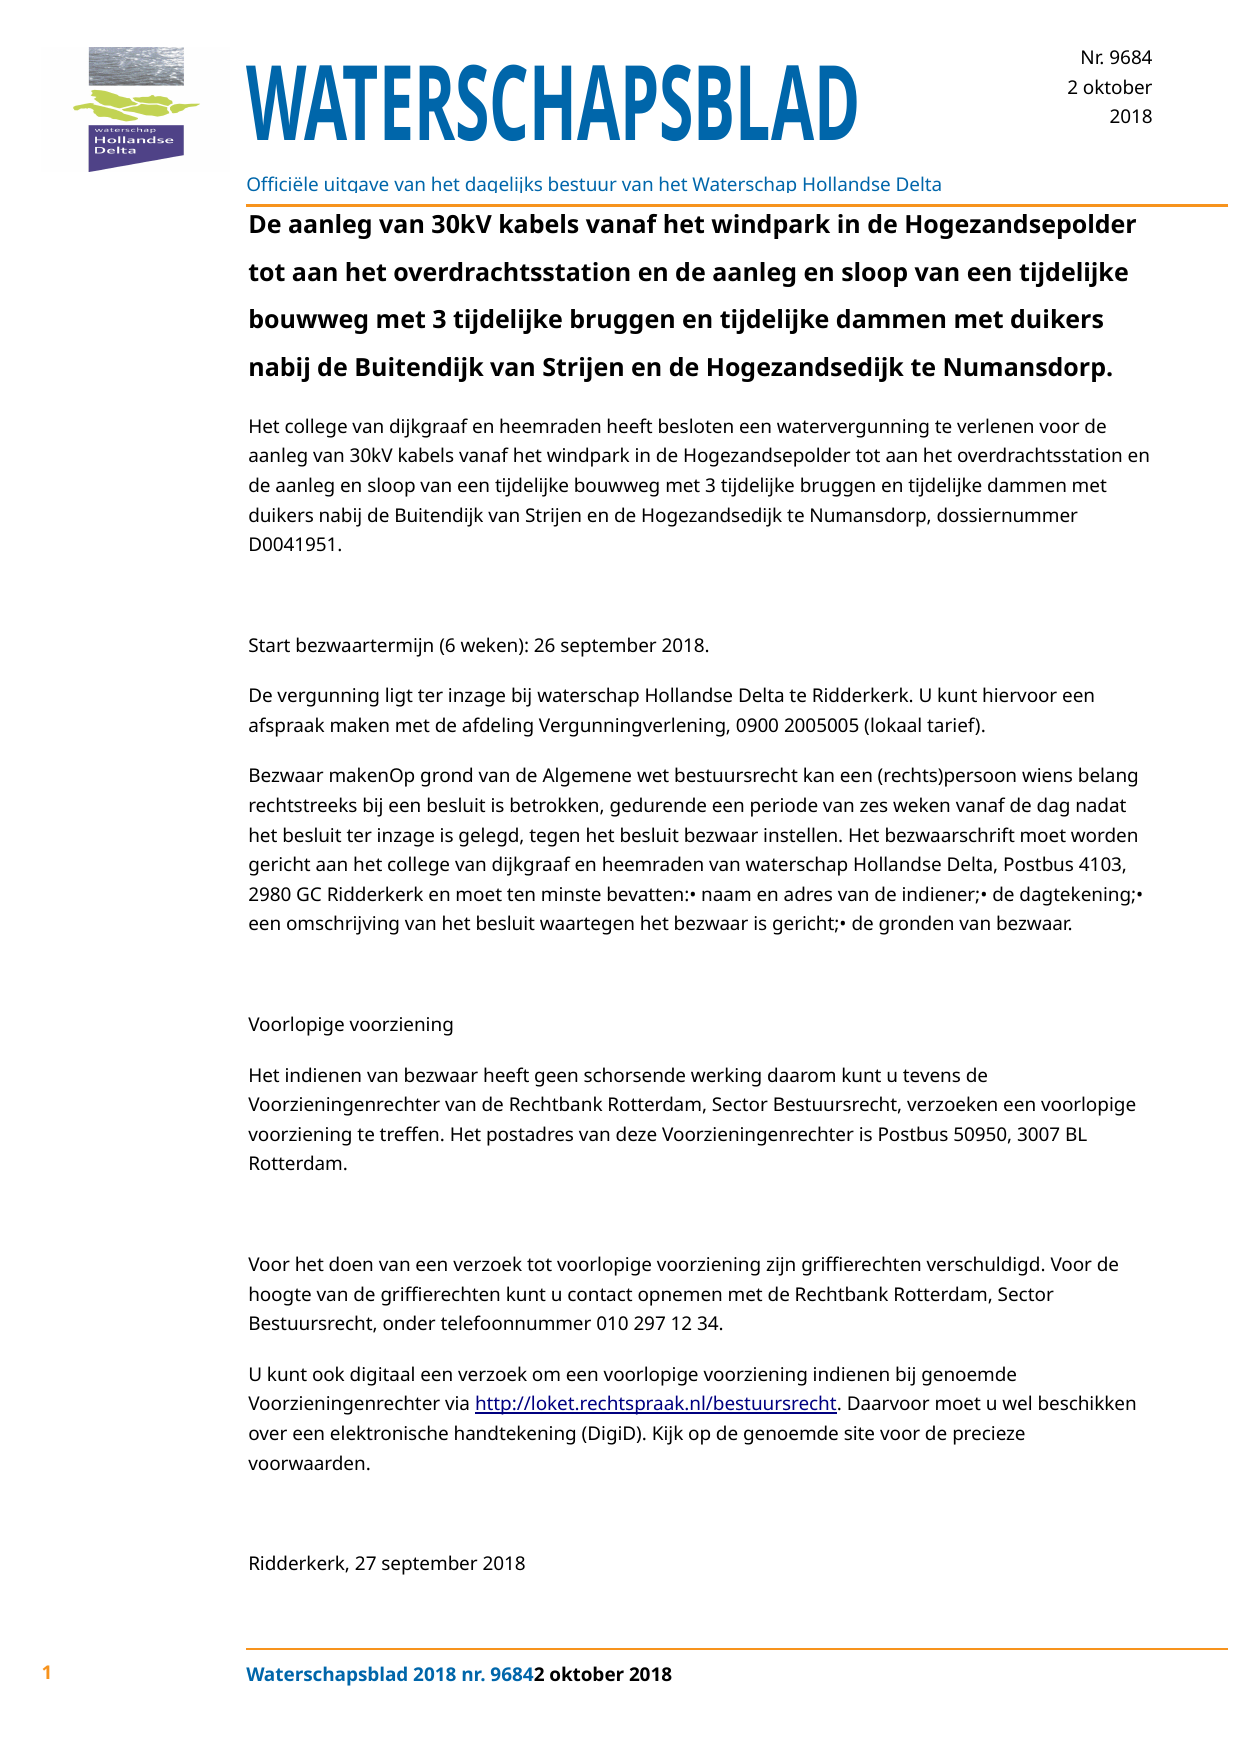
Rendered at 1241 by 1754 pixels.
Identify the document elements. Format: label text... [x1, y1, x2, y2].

text Ridderkerk, 27 september 2018 [248, 1551, 1152, 1576]
text Het indienen van bezwaar heeft geen schorsende werking daarom kunt u tevens de Voorzieningenrechter van de Rechtbank Rotterdam, Sector Bestuursrecht, verzoeken een voorlopige voorziening te treffen. Het postadres van deze Voorzieningenrechter is Postbus 50950, 3007 BL Rotterdam. [248, 1062, 1152, 1176]
text De aanleg van 30kV kabels vanaf het windpark in de Hogezandsepolder tot aan het overdrachtsstation en de aanleg en sloop van een tijdelijke bouwweg met 3 tijdelijke bruggen en tijdelijke dammen met duikers nabij de Buitendijk van Strijen en de Hogezandsedijk te Numansdorp. [248, 207, 1152, 384]
text De vergunning ligt ter inzage bij waterschap Hollandse Delta te Ridderkerk. U kunt hiervoor een afspraak maken met de afdeling Vergunningverlening, 0900 2005005 (lokaal tarief). [248, 683, 1152, 738]
text Bezwaar makenOp grond van de Algemene wet bestuursrecht kan een (rechts)persoon wiens belang rechtstreeks bij een besluit is betrokken, gedurende een periode van zes weken vanaf de dag nadat het besluit ter inzage is gelegd, tegen het besluit bezwaar instellen. Het bezwaarschrift moet worden gericht aan het college van dijkgraaf en heemraden van waterschap Hollandse Delta, Postbus 4103, 2980 GC Ridderkerk en moet ten minste bevatten:• naam en adres van de indiener;• de dagtekening;• een omschrijving van het besluit waartegen het bezwaar is gericht;• de gronden van bezwaar. [248, 763, 1152, 936]
text Voorlopige voorziening [248, 1011, 1152, 1037]
picture [41, 47, 231, 172]
text Voor het doen van een verzoek tot voorlopige voorziening zijn griffierechten verschuldigd. Voor de hoogte van de griffierechten kunt u contact opnemen met de Rechtbank Rotterdam, Sector Bestuursrecht, onder telefoonnummer 010 297 12 34. [248, 1251, 1152, 1336]
text U kunt ook digitaal een verzoek om een voorlopige voorziening indienen bij genoemde Voorzieningenrechter via http://loket.rechtspraak.nl/bestuursrecht. Daarvoor moet u wel beschikken over een elektronische handtekening (DigiD). Kijk op de genoemde site voor de precieze voorwaarden. [248, 1361, 1152, 1476]
text Start bezwaartermijn (6 weken): 26 september 2018. [248, 632, 1152, 658]
text Het college van dijkgraaf en heemraden heeft besloten een watervergunning te verlenen voor de aanleg van 30kV kabels vanaf het windpark in de Hogezandsepolder tot aan het overdrachtsstation en de aanleg en sloop van een tijdelijke bouwweg met 3 tijdelijke bruggen en tijdelijke dammen met duikers nabij de Buitendijk van Strijen en de Hogezandsedijk te Numansdorp, dossiernummer D0041951. [248, 413, 1152, 557]
